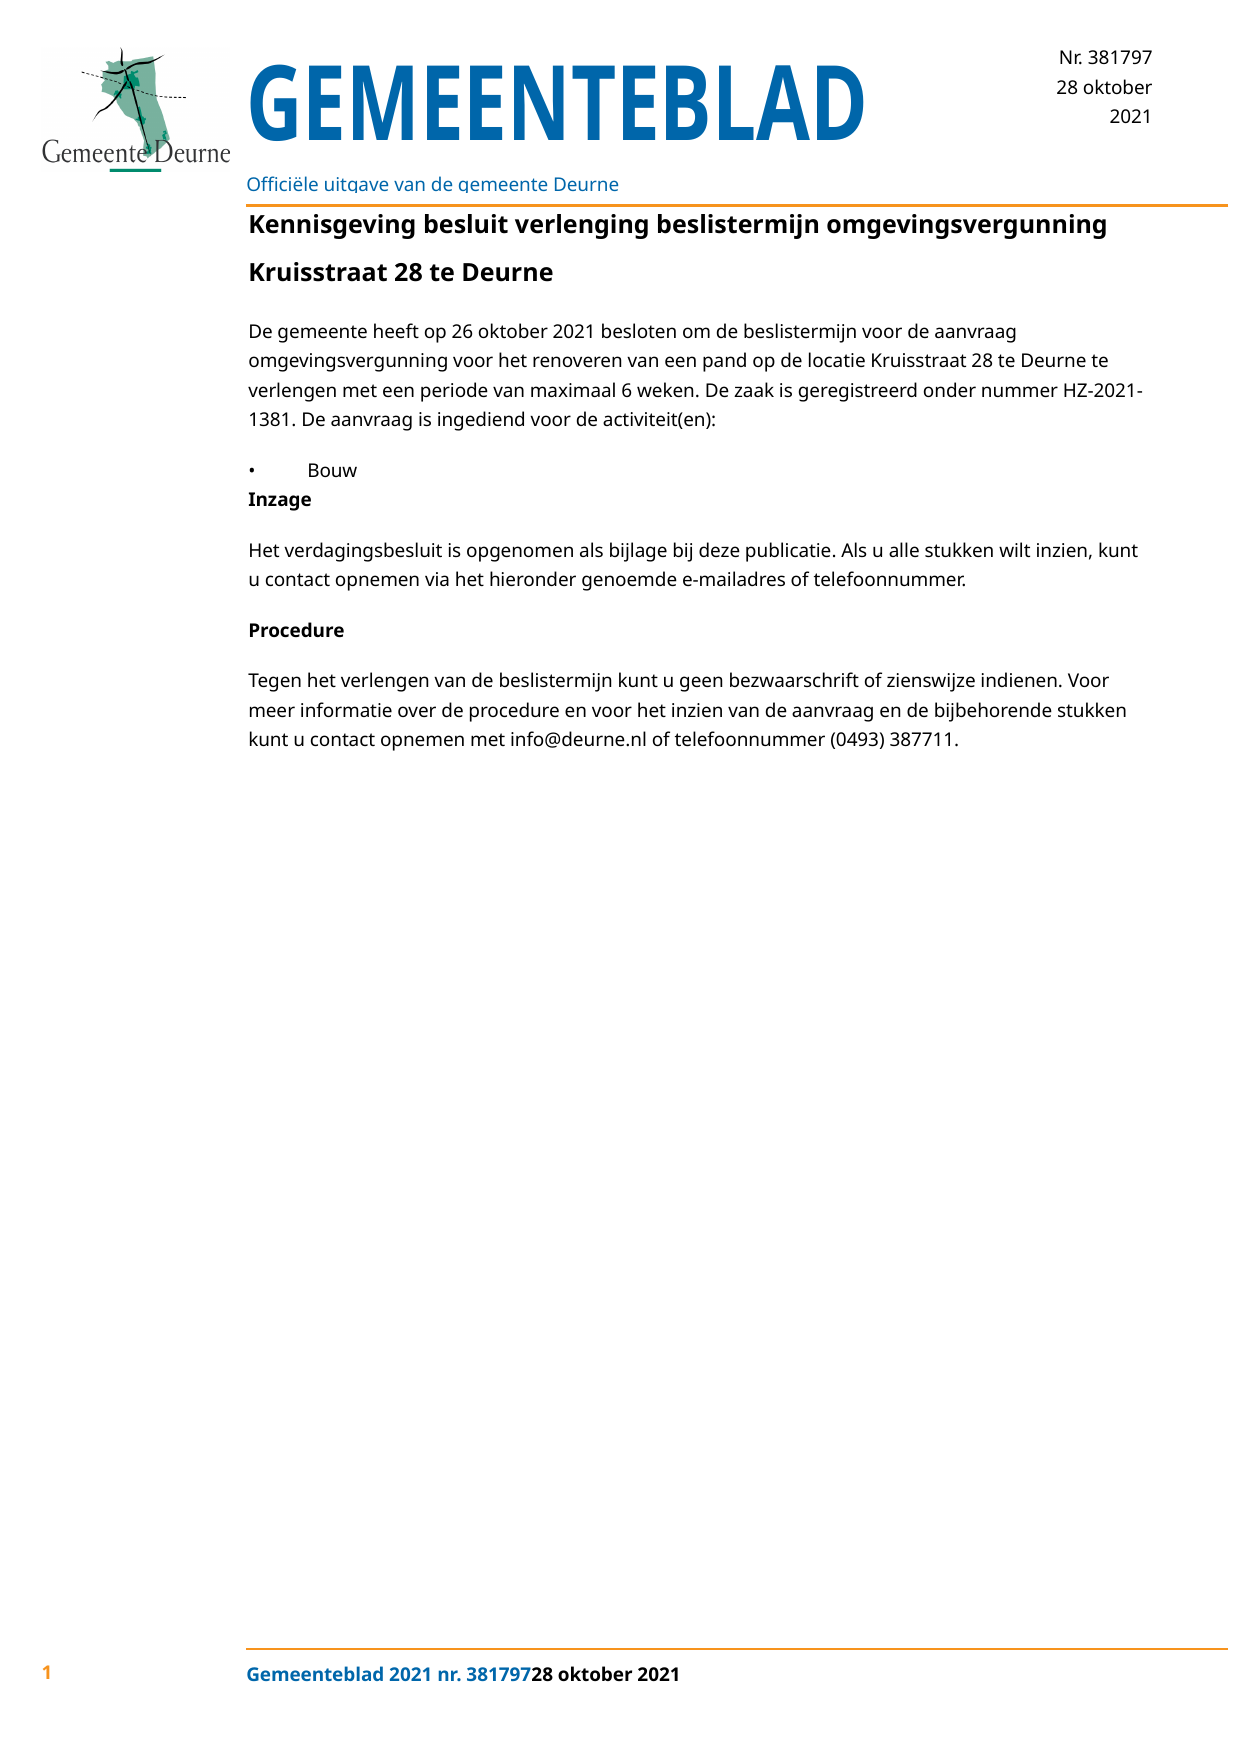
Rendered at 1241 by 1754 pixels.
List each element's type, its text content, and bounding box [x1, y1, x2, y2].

picture [41, 47, 231, 172]
text Kennisgeving besluit verlenging beslistermijn omgevingsvergunning Kruisstraat 28 te Deurne [248, 207, 1152, 288]
text Inzage [248, 487, 1152, 512]
list Bouw [248, 457, 1152, 483]
text Procedure [248, 617, 1152, 643]
text De gemeente heeft op 26 oktober 2021 besloten om de beslistermijn voor de aanvraag omgevingsvergunning voor het renoveren van een pand op de locatie Kruisstraat 28 te Deurne te verlengen met een periode van maximaal 6 weken. De zaak is geregistreerd onder nummer HZ-2021-1381. De aanvraag is ingediend voor de activiteit(en): [248, 318, 1152, 432]
text Tegen het verlengen van de beslistermijn kunt u geen bezwaarschrift of zienswijze indienen. Voor meer informatie over de procedure en voor het inzien van de aanvraag en de bijbehorende stukken kunt u contact opnemen met info@deurne.nl of telefoonnummer (0493) 387711. [248, 667, 1152, 752]
text Het verdagingsbesluit is opgenomen als bijlage bij deze publicatie. Als u alle stukken wilt inzien, kunt u contact opnemen via het hieronder genoemde e-mailadres of telefoonnummer. [248, 537, 1152, 592]
